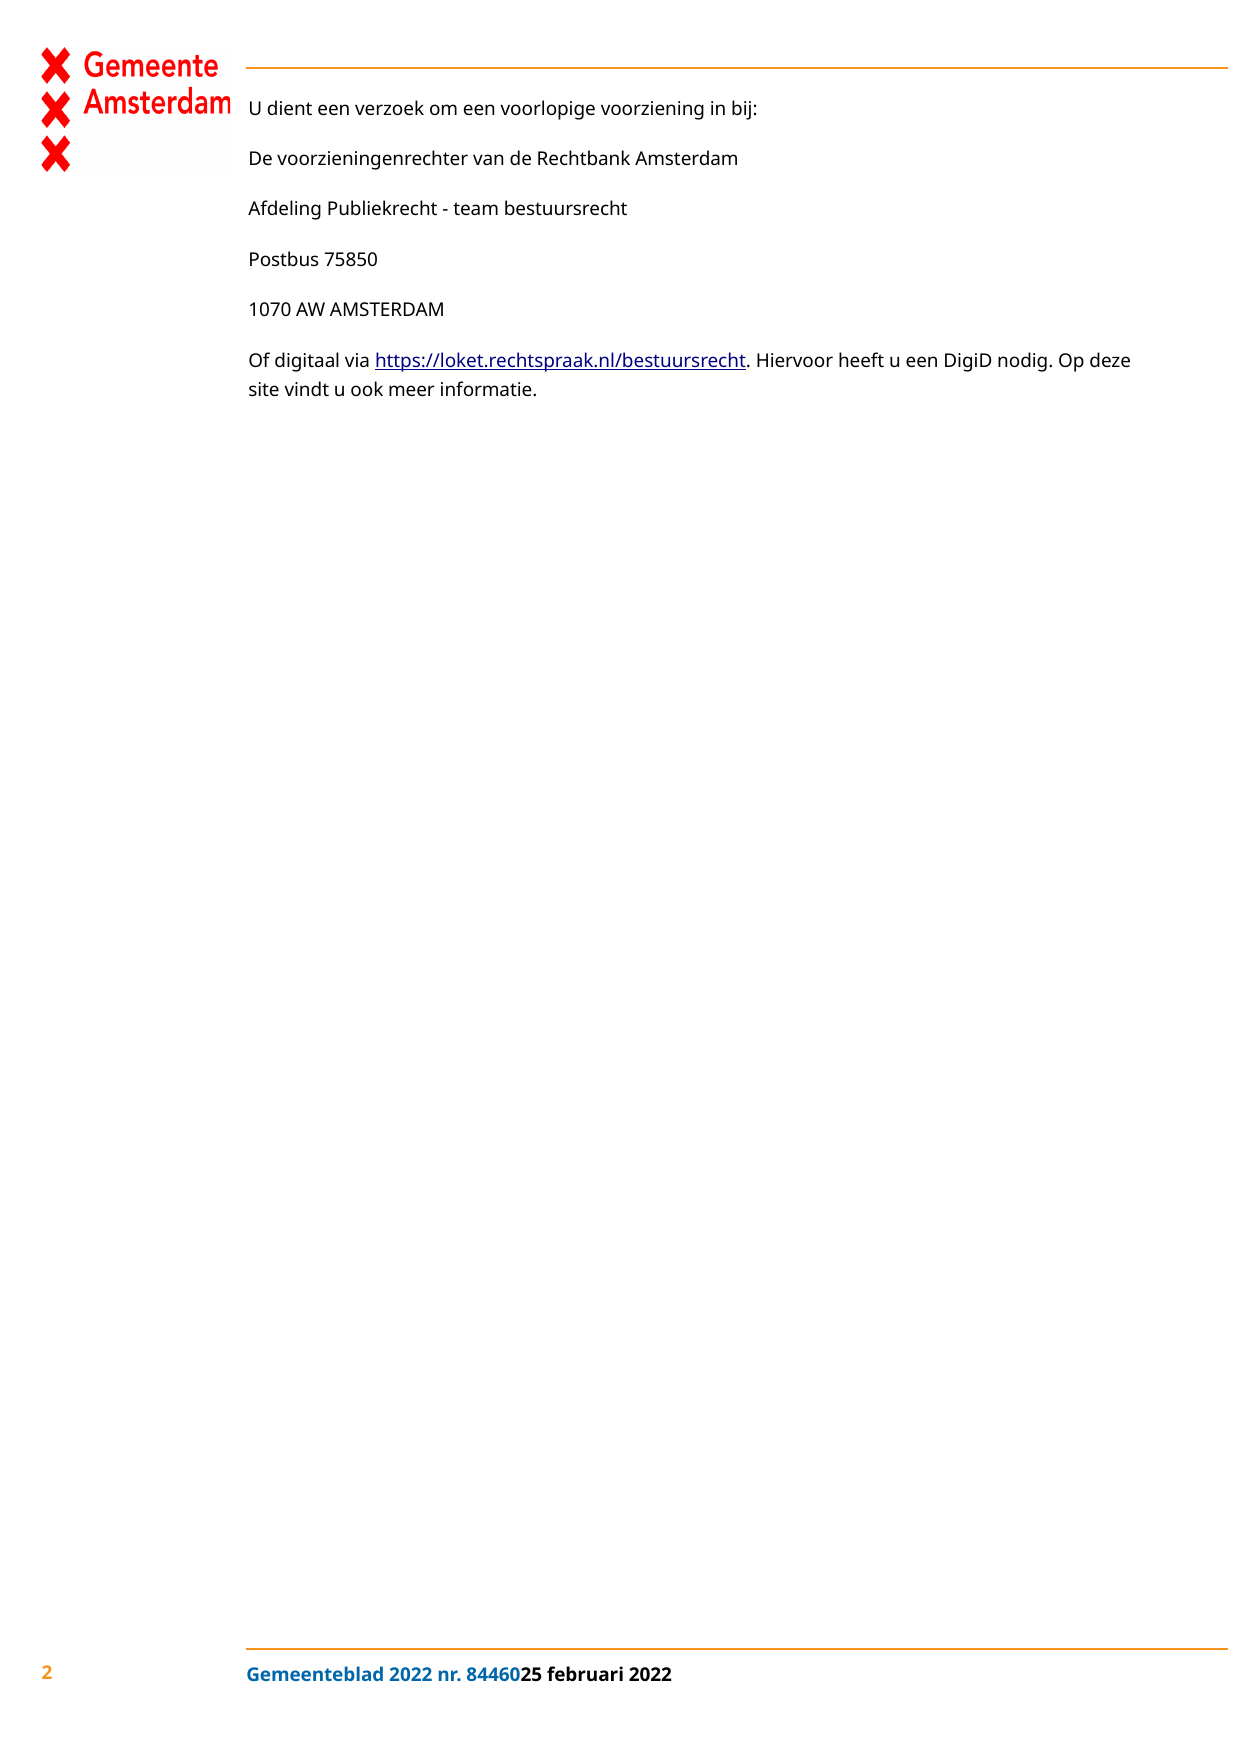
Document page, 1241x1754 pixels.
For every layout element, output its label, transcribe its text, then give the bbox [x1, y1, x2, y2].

text Postbus 75850 [248, 246, 1152, 272]
picture [41, 47, 231, 172]
text 1070 AW AMSTERDAM [248, 296, 1152, 322]
text De voorzieningenrechter van de Rechtbank Amsterdam [248, 145, 1152, 171]
text Afdeling Publiekrecht - team bestuursrecht [248, 196, 1152, 221]
text U dient een verzoek om een voorlopige voorziening in bij: [248, 95, 1152, 121]
text Of digitaal via https://loket.rechtspraak.nl/bestuursrecht. Hiervoor heeft u een DigiD nodig. Op deze site vindt u ook meer informatie. [248, 347, 1152, 402]
